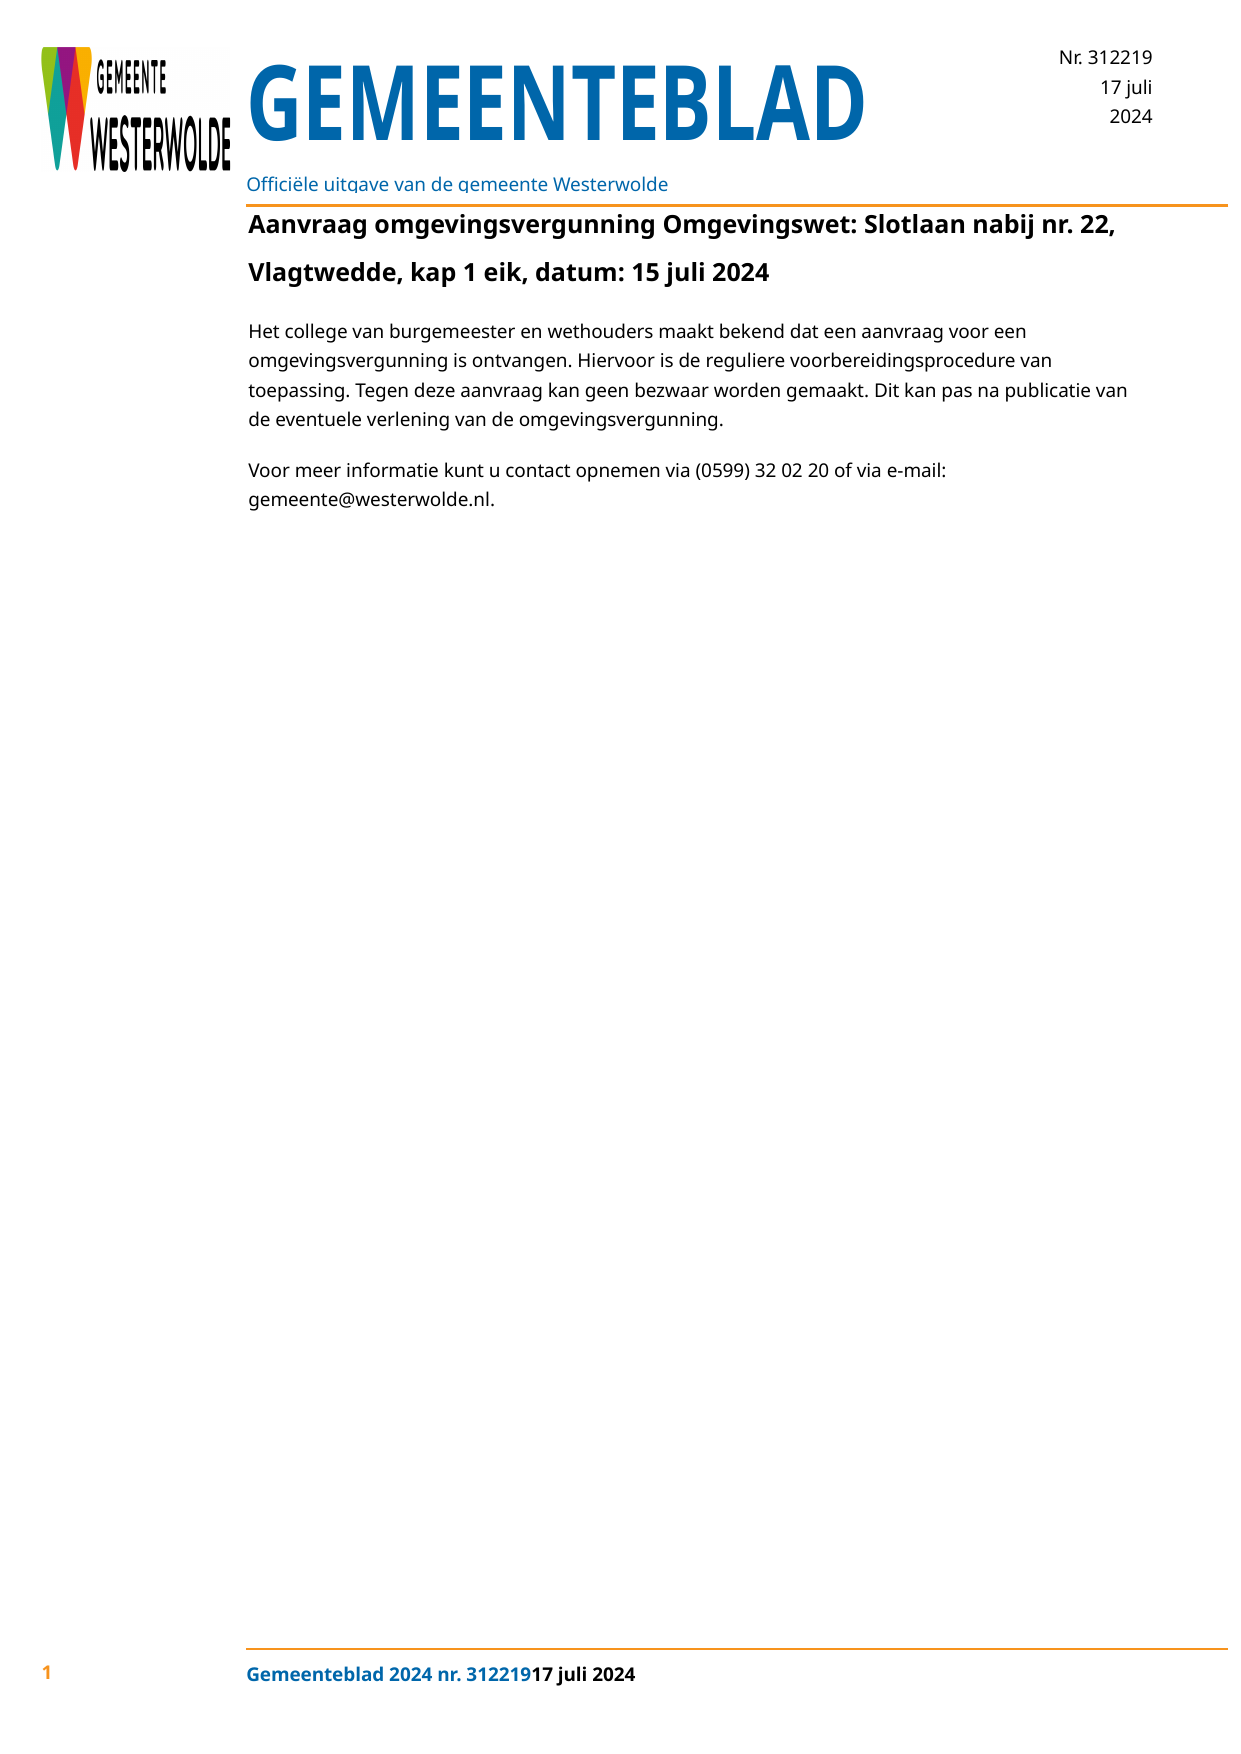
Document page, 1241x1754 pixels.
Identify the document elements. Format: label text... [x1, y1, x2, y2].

text Voor meer informatie kunt u contact opnemen via (0599) 32 02 20 of via e-mail: gemeente@westerwolde.nl. [248, 457, 1152, 512]
picture [41, 47, 231, 172]
text Aanvraag omgevingsvergunning Omgevingswet: Slotlaan nabij nr. 22, Vlagtwedde, kap 1 eik, datum: 15 juli 2024 [248, 207, 1152, 288]
text Het college van burgemeester en wethouders maakt bekend dat een aanvraag voor een omgevingsvergunning is ontvangen. Hiervoor is de reguliere voorbereidingsprocedure van toepassing. Tegen deze aanvraag kan geen bezwaar worden gemaakt. Dit kan pas na publicatie van de eventuele verlening van de omgevingsvergunning. [248, 318, 1152, 432]
